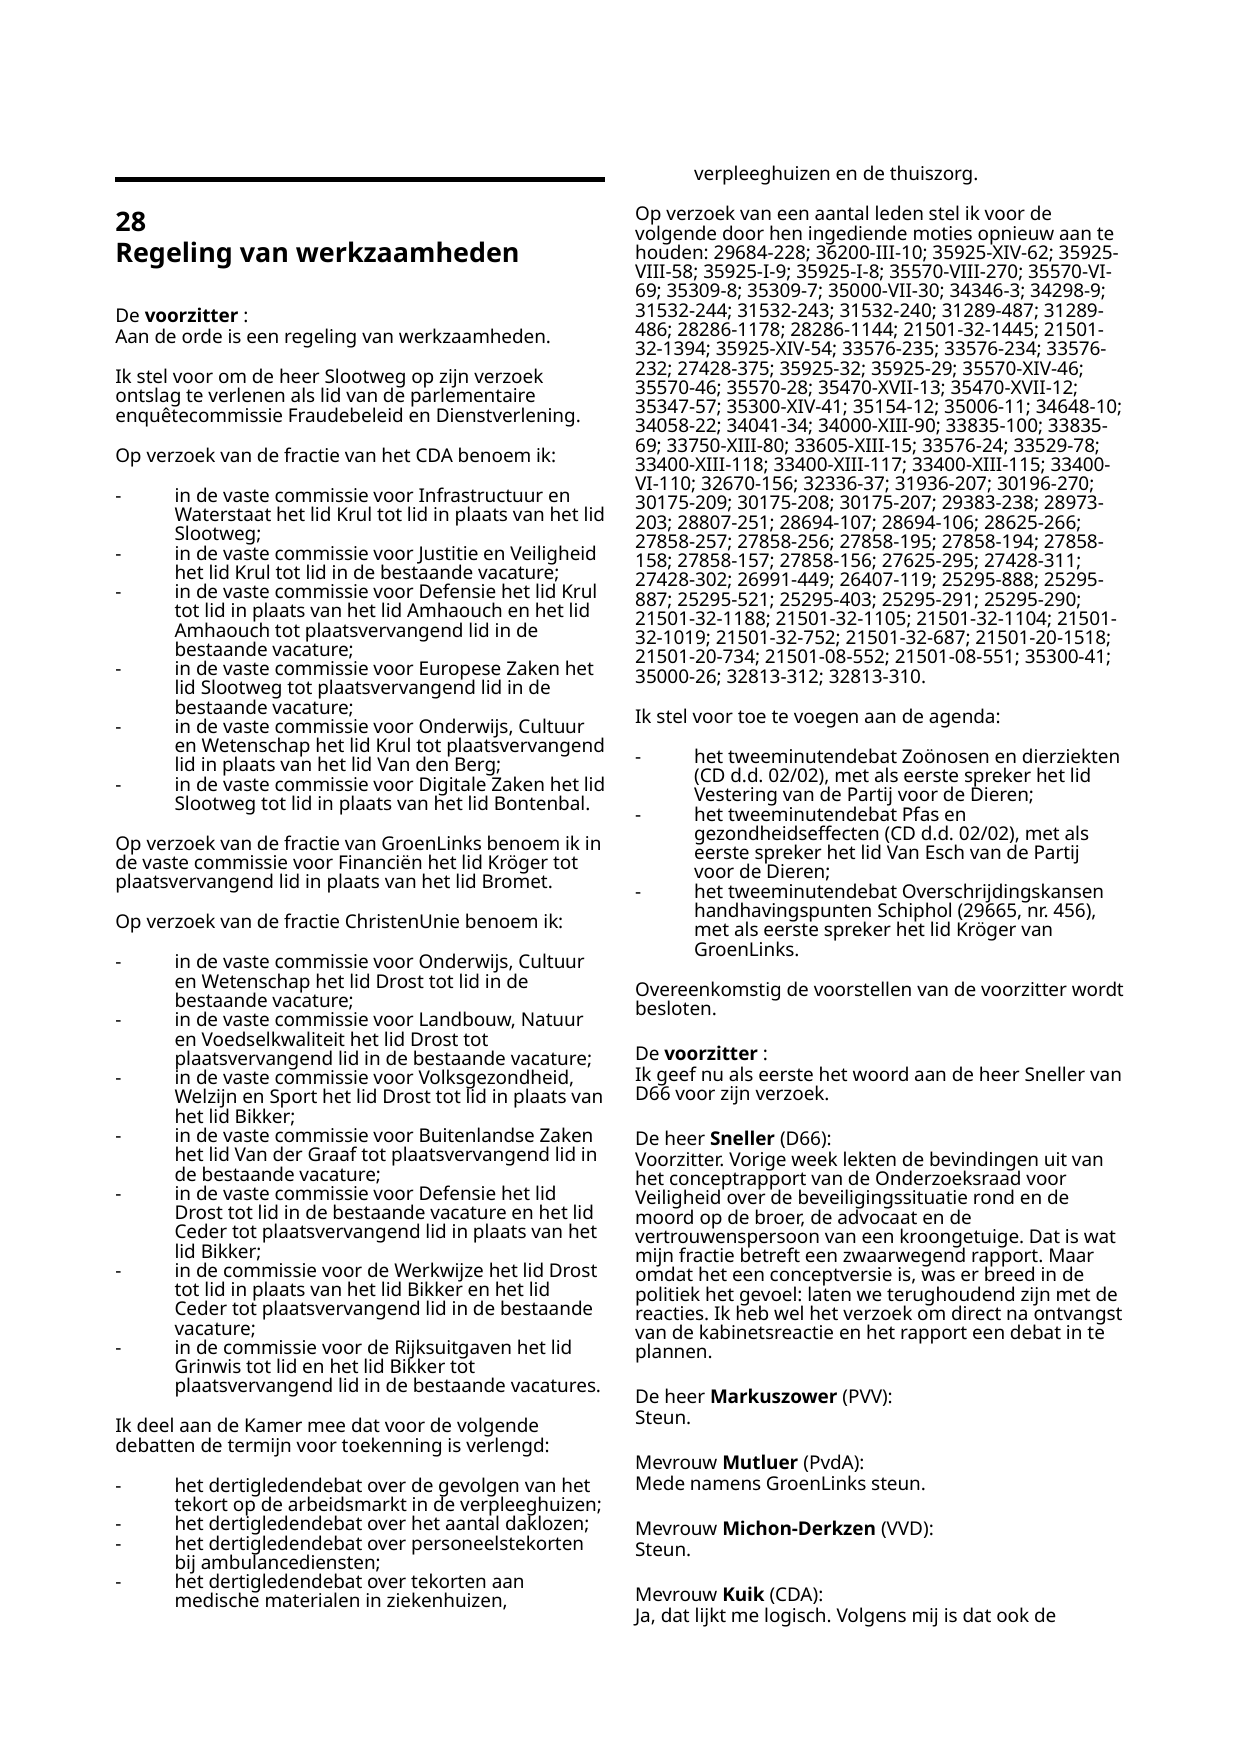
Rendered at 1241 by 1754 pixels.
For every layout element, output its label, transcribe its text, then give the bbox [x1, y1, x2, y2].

text Voorzitter. Vorige week lekten de bevindingen uit van het conceptrapport van de Onderzoeksraad voor Veiligheid over de beveiligingssituatie rond en de moord op de broer, de advocaat en de vertrouwenspersoon van een kroongetuige. Dat is wat mijn fractie betreft een zwaarwegend rapport. Maar omdat het een conceptversie is, was er breed in de politiek het gevoel: laten we terughoudend zijn met de reacties. Ik heb wel het verzoek om direct na ontvangst van de kabinetsreactie en het rapport een debat in te plannen. [635, 1151, 1125, 1363]
text Regeling van werkzaamheden [115, 239, 605, 283]
text De voorzitter : [115, 302, 605, 328]
text Ik stel voor toe te voegen aan de agenda: [635, 708, 1125, 727]
list in de vaste commissie voor Landbouw, Natuur en Voedselkwaliteit het lid Drost tot plaatsvervangend lid in de bestaande vacature; [115, 1011, 605, 1069]
list het tweeminutendebat Zoönosen en dierziekten (CD d.d. 02/02), met als eerste spreker het lid Vestering van de Partij voor de Dieren; [635, 748, 1125, 806]
text De heer Markuszower (PVV): [635, 1384, 1125, 1409]
text De heer Sneller (D66): [635, 1125, 1125, 1151]
list in de vaste commissie voor Defensie het lid Drost tot lid in de bestaande vacature en het lid Ceder tot plaatsvervangend lid in plaats van het lid Bikker; [115, 1185, 605, 1262]
list in de commissie voor de Werkwijze het lid Drost tot lid in plaats van het lid Bikker en het lid Ceder tot plaatsvervangend lid in de bestaande vacature; [115, 1262, 605, 1339]
text Steun. [635, 1541, 1125, 1560]
list het dertigledendebat over personeelstekorten bij ambulancediensten; [115, 1534, 605, 1573]
list het tweeminutendebat Overschrijdingskansen handhavingspunten Schiphol (29665, nr. 456), met als eerste spreker het lid Kröger van GroenLinks. [635, 883, 1125, 960]
text Ik stel voor om de heer Slootweg op zijn verzoek ontslag te verlenen als lid van de parlementaire enquêtecommissie Fraudebeleid en Dienstverlening. [115, 368, 605, 426]
list het tweeminutendebat Pfas en gezondheidseffecten (CD d.d. 02/02), met als eerste spreker het lid Van Esch van de Partij voor de Dieren; [635, 806, 1125, 883]
text Aan de orde is een regeling van werkzaamheden. [115, 328, 605, 347]
list in de vaste commissie voor Buitenlandse Zaken het lid Van der Graaf tot plaatsvervangend lid in de bestaande vacature; [115, 1127, 605, 1185]
list in de vaste commissie voor Infrastructuur en Waterstaat het lid Krul tot lid in plaats van het lid Slootweg; [115, 487, 605, 544]
text Overeenkomstig de voorstellen van de voorzitter wordt besloten. [635, 981, 1125, 1019]
text Ik geef nu als eerste het woord aan de heer Sneller van D66 voor zijn verzoek. [635, 1066, 1125, 1104]
text Op verzoek van de fractie van het CDA benoem ik: [115, 447, 605, 466]
list in de commissie voor de Rijksuitgaven het lid Grinwis tot lid en het lid Bikker tot plaatsvervangend lid in de bestaande vacatures. [115, 1339, 605, 1397]
text Op verzoek van de fractie van GroenLinks benoem ik in de vaste commissie voor Financiën het lid Kröger tot plaatsvervangend lid in plaats van het lid Bromet. [115, 835, 605, 893]
text Mevrouw Michon-Derkzen (VVD): [635, 1515, 1125, 1541]
text Steun. [635, 1409, 1125, 1429]
list in de vaste commissie voor Digitale Zaken het lid Slootweg tot lid in plaats van het lid Bontenbal. [115, 776, 605, 814]
list het dertigledendebat over tekorten aan medische materialen in ziekenhuizen, [115, 1573, 605, 1612]
text Op verzoek van een aantal leden stel ik voor de volgende door hen ingediende moties opnieuw aan te houden: 29684-228; 36200-III-10; 35925-XIV-62; 35925-VIII-58; 35925-I-9; 35925-I-8; 35570-VIII-270; 35570-VI-69; 35309-8; 35309-7; 35000-VII-30; 34346-3; 34298-9; 31532-244; 31532-243; 31532-240; 31289-487; 31289-486; 28286-1178; 28286-1144; 21501-32-1445; 21501-32-1394; 35925-XIV-54; 33576-235; 33576-234; 33576-232; 27428-375; 35925-32; 35925-29; 35570-XIV-46; 35570-46; 35570-28; 35470-XVII-13; 35470-XVII-12; 35347-57; 35300-XIV-41; 35154-12; 35006-11; 34648-10; 34058-22; 34041-34; 34000-XIII-90; 33835-100; 33835-69; 33750-XIII-80; 33605-XIII-15; 33576-24; 33529-78; 33400-XIII-118; 33400-XIII-117; 33400-XIII-115; 33400-VI-110; 32670-156; 32336-37; 31936-207; 30196-270; 30175-209; 30175-208; 30175-207; 29383-238; 28973-203; 28807-251; 28694-107; 28694-106; 28625-266; 27858-257; 27858-256; 27858-195; 27858-194; 27858-158; 27858-157; 27858-156; 27625-295; 27428-311; 27428-302; 26991-449; 26407-119; 25295-888; 25295-887; 25295-521; 25295-403; 25295-291; 25295-290; 21501-32-1188; 21501-32-1105; 21501-32-1104; 21501-32-1019; 21501-32-752; 21501-32-687; 21501-20-1518; 21501-20-734; 21501-08-552; 21501-08-551; 35300-41; 35000-26; 32813-312; 32813-310. [635, 205, 1125, 687]
list in de vaste commissie voor Justitie en Veiligheid het lid Krul tot lid in de bestaande vacature; [115, 544, 605, 583]
text De voorzitter : [635, 1040, 1125, 1066]
text Mevrouw Mutluer (PvdA): [635, 1449, 1125, 1475]
list in de vaste commissie voor Defensie het lid Krul tot lid in plaats van het lid Amhaouch en het lid Amhaouch tot plaatsvervangend lid in de bestaande vacature; [115, 583, 605, 660]
text Mevrouw Kuik (CDA): [635, 1581, 1125, 1607]
list verpleeghuizen en de thuiszorg. [635, 165, 1125, 184]
list in de vaste commissie voor Volksgezondheid, Welzijn en Sport het lid Drost tot lid in plaats van het lid Bikker; [115, 1069, 605, 1127]
text Ik deel aan de Kamer mee dat voor de volgende debatten de termijn voor toekenning is verlengd: [115, 1417, 605, 1456]
text Op verzoek van de fractie ChristenUnie benoem ik: [115, 913, 605, 933]
list in de vaste commissie voor Onderwijs, Cultuur en Wetenschap het lid Drost tot lid in de bestaande vacature; [115, 953, 605, 1011]
list in de vaste commissie voor Europese Zaken het lid Slootweg tot plaatsvervangend lid in de bestaande vacature; [115, 660, 605, 718]
list het dertigledendebat over het aantal daklozen; [115, 1515, 605, 1534]
text 28 [115, 203, 605, 239]
list het dertigledendebat over de gevolgen van het tekort op de arbeidsmarkt in de verpleeghuizen; [115, 1477, 605, 1515]
text Mede namens GroenLinks steun. [635, 1475, 1125, 1494]
text Ja, dat lijkt me logisch. Volgens mij is dat ook de [635, 1607, 1125, 1626]
list in de vaste commissie voor Onderwijs, Cultuur en Wetenschap het lid Krul tot plaatsvervangend lid in plaats van het lid Van den Berg; [115, 718, 605, 776]
